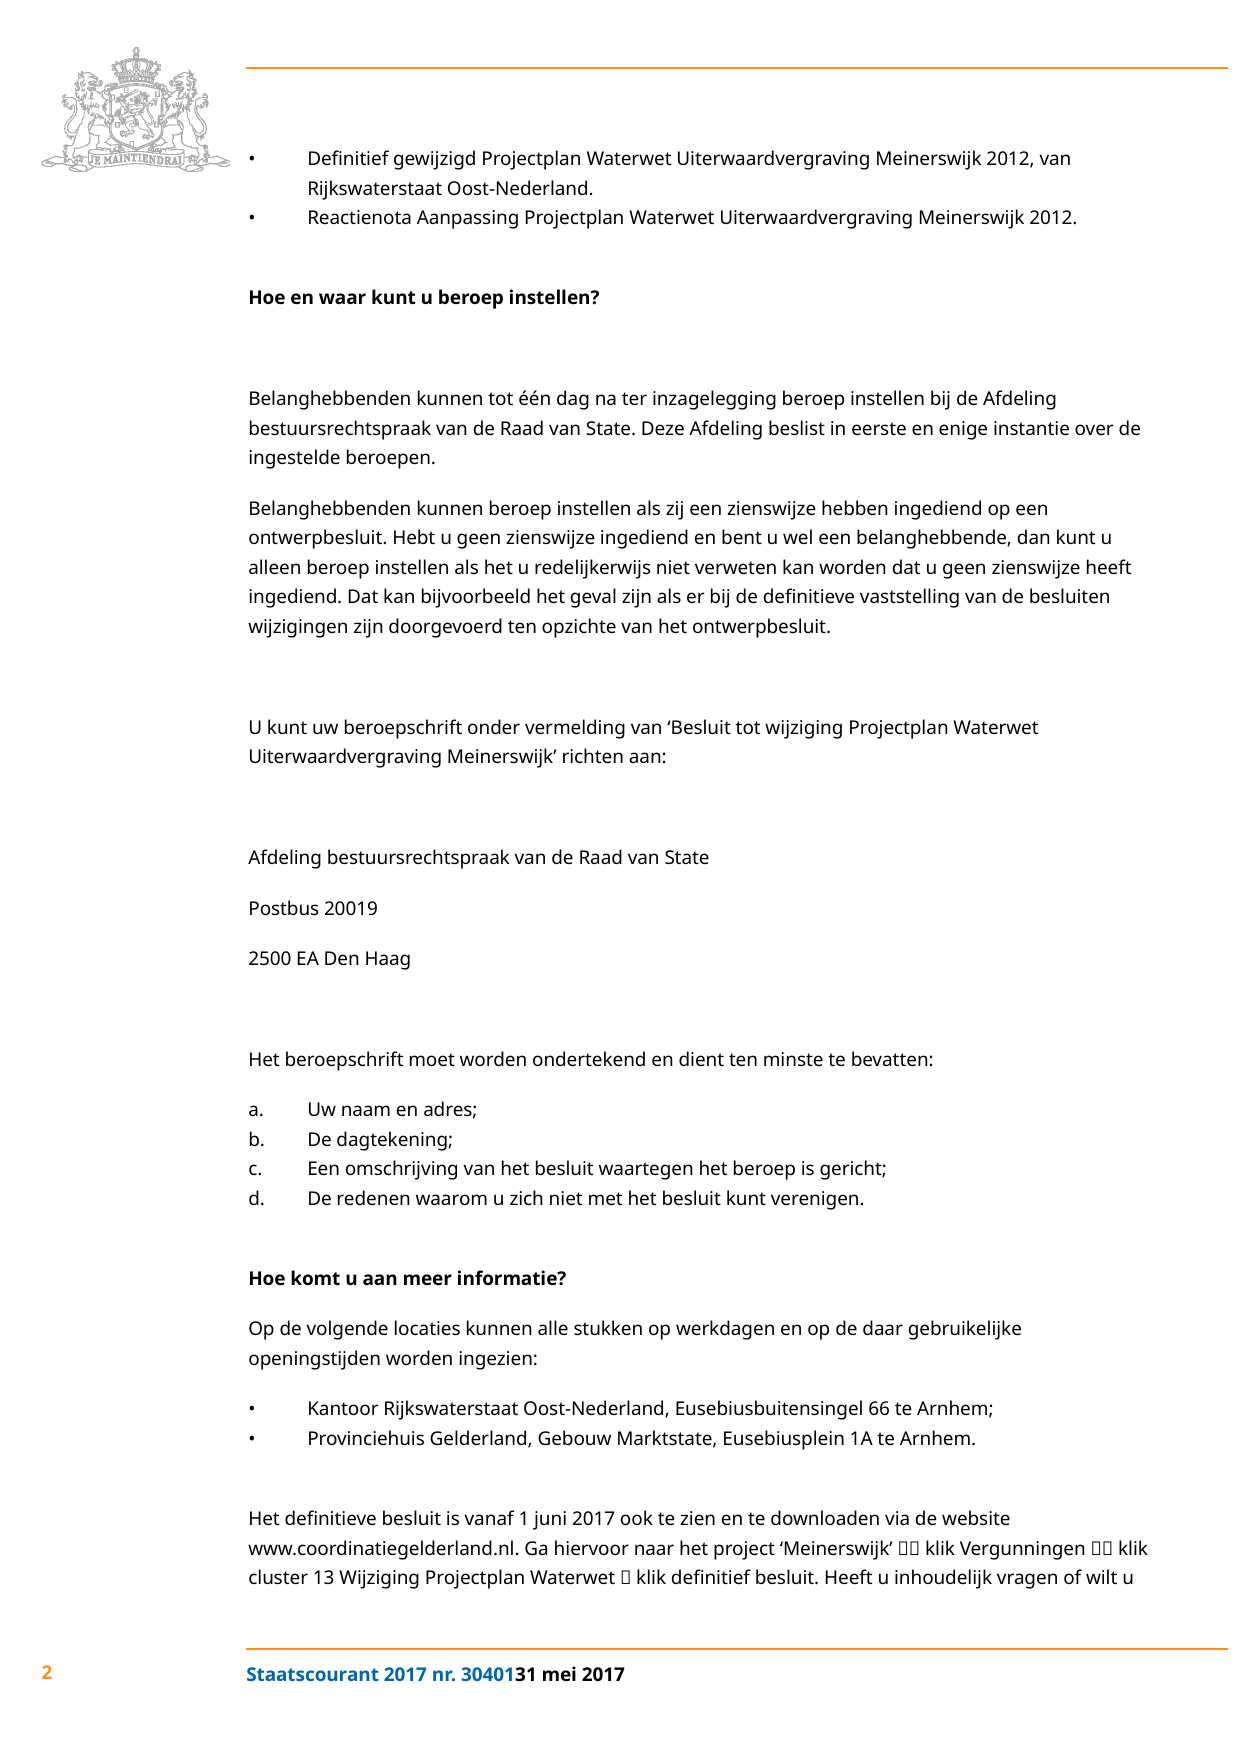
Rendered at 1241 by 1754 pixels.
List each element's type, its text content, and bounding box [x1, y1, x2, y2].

text Belanghebbenden kunnen tot één dag na ter inzagelegging beroep instellen bij de Afdeling bestuursrechtspraak van de Raad van State. Deze Afdeling beslist in eerste en enige instantie over de ingestelde beroepen. [248, 385, 1152, 470]
text Afdeling bestuursrechtspraak van de Raad van State [248, 844, 1152, 870]
text Het definitieve besluit is vanaf 1 juni 2017 ook te zien en te downloaden via de website www.coordinatiegelderland.nl. Ga hiervoor naar het project ‘Meinerswijk’  klik Vergunningen  klik cluster 13 Wijziging Projectplan Waterwet  klik definitief besluit. Heeft u inhoudelijk vragen of wilt u [248, 1505, 1152, 1590]
list Provinciehuis Gelderland, Gebouw Marktstate, Eusebiusplein 1A te Arnhem. [248, 1425, 1152, 1451]
text Op de volgende locaties kunnen alle stukken op werkdagen en op de daar gebruikelijke openingstijden worden ingezien: [248, 1316, 1152, 1371]
text Postbus 20019 [248, 895, 1152, 921]
text U kunt uw beroepschrift onder vermelding van ‘Besluit tot wijziging Projectplan Waterwet Uiterwaardvergraving Meinerswijk’ richten aan: [248, 714, 1152, 769]
list Een omschrijving van het besluit waartegen het beroep is gericht; [248, 1156, 1152, 1181]
text Hoe komt u aan meer informatie? [248, 1265, 1152, 1291]
list Kantoor Rijkswaterstaat Oost-Nederland, Eusebiusbuitensingel 66 te Arnhem; [248, 1396, 1152, 1421]
list Definitief gewijzigd Projectplan Waterwet Uiterwaardvergraving Meinerswijk 2012, van Rijkswaterstaat Oost-Nederland. [248, 145, 1152, 201]
text Belanghebbenden kunnen beroep instellen als zij een zienswijze hebben ingediend op een ontwerpbesluit. Hebt u geen zienswijze ingediend en bent u wel een belanghebbende, dan kunt u alleen beroep instellen als het u redelijkerwijs niet verweten kan worden dat u geen zienswijze heeft ingediend. Dat kan bijvoorbeeld het geval zijn als er bij de definitieve vaststelling van de besluiten wijzigingen zijn doorgevoerd ten opzichte van het ontwerpbesluit. [248, 495, 1152, 639]
list Reactienota Aanpassing Projectplan Waterwet Uiterwaardvergraving Meinerswijk 2012. [248, 204, 1152, 230]
picture [41, 47, 231, 172]
text Hoe en waar kunt u beroep instellen? [248, 284, 1152, 310]
text 2500 EA Den Haag [248, 945, 1152, 971]
text Het beroepschrift moet worden ondertekend en dient ten minste te bevatten: [248, 1046, 1152, 1072]
list De dagtekening; [248, 1126, 1152, 1152]
list De redenen waarom u zich niet met het besluit kunt verenigen. [248, 1185, 1152, 1211]
list Uw naam en adres; [248, 1096, 1152, 1122]
